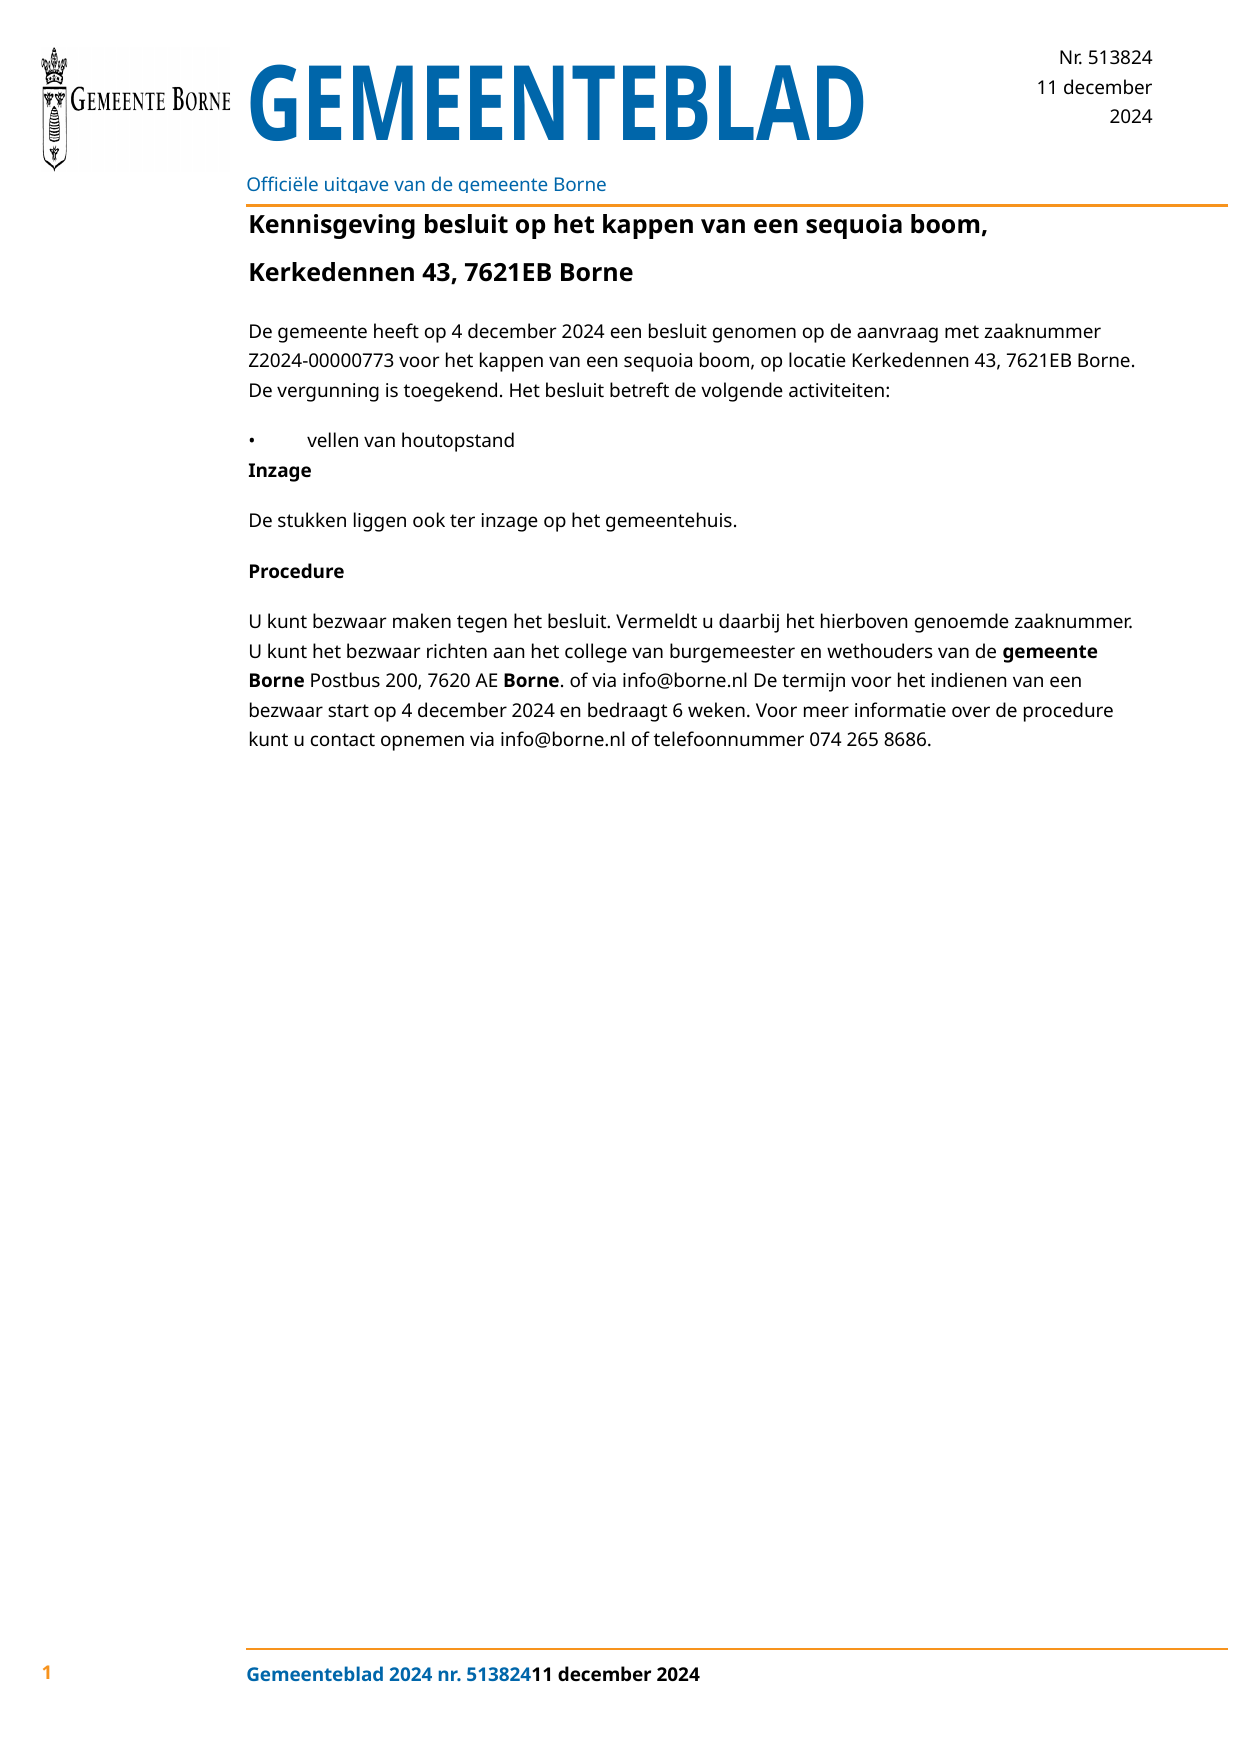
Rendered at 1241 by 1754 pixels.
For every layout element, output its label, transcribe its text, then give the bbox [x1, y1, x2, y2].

text U kunt bezwaar maken tegen het besluit. Vermeldt u daarbij het hierboven genoemde zaaknummer. U kunt het bezwaar richten aan het college van burgemeester en wethouders van de gemeente Borne Postbus 200, 7620 AE Borne. of via info@borne.nl De termijn voor het indienen van een bezwaar start op 4 december 2024 en bedraagt 6 weken. Voor meer informatie over de procedure kunt u contact opnemen via info@borne.nl of telefoonnummer 074 265 8686. [248, 608, 1152, 752]
text Procedure [248, 558, 1152, 584]
text Inzage [248, 457, 1152, 483]
text Kennisgeving besluit op het kappen van een sequoia boom, Kerkedennen 43, 7621EB Borne [248, 207, 1152, 288]
text De gemeente heeft op 4 december 2024 een besluit genomen op de aanvraag met zaaknummer Z2024-00000773 voor het kappen van een sequoia boom, op locatie Kerkedennen 43, 7621EB Borne. De vergunning is toegekend. Het besluit betreft de volgende activiteiten: [248, 318, 1152, 403]
text De stukken liggen ook ter inzage op het gemeentehuis. [248, 507, 1152, 533]
picture [41, 47, 231, 172]
list vellen van houtopstand [248, 427, 1152, 453]
